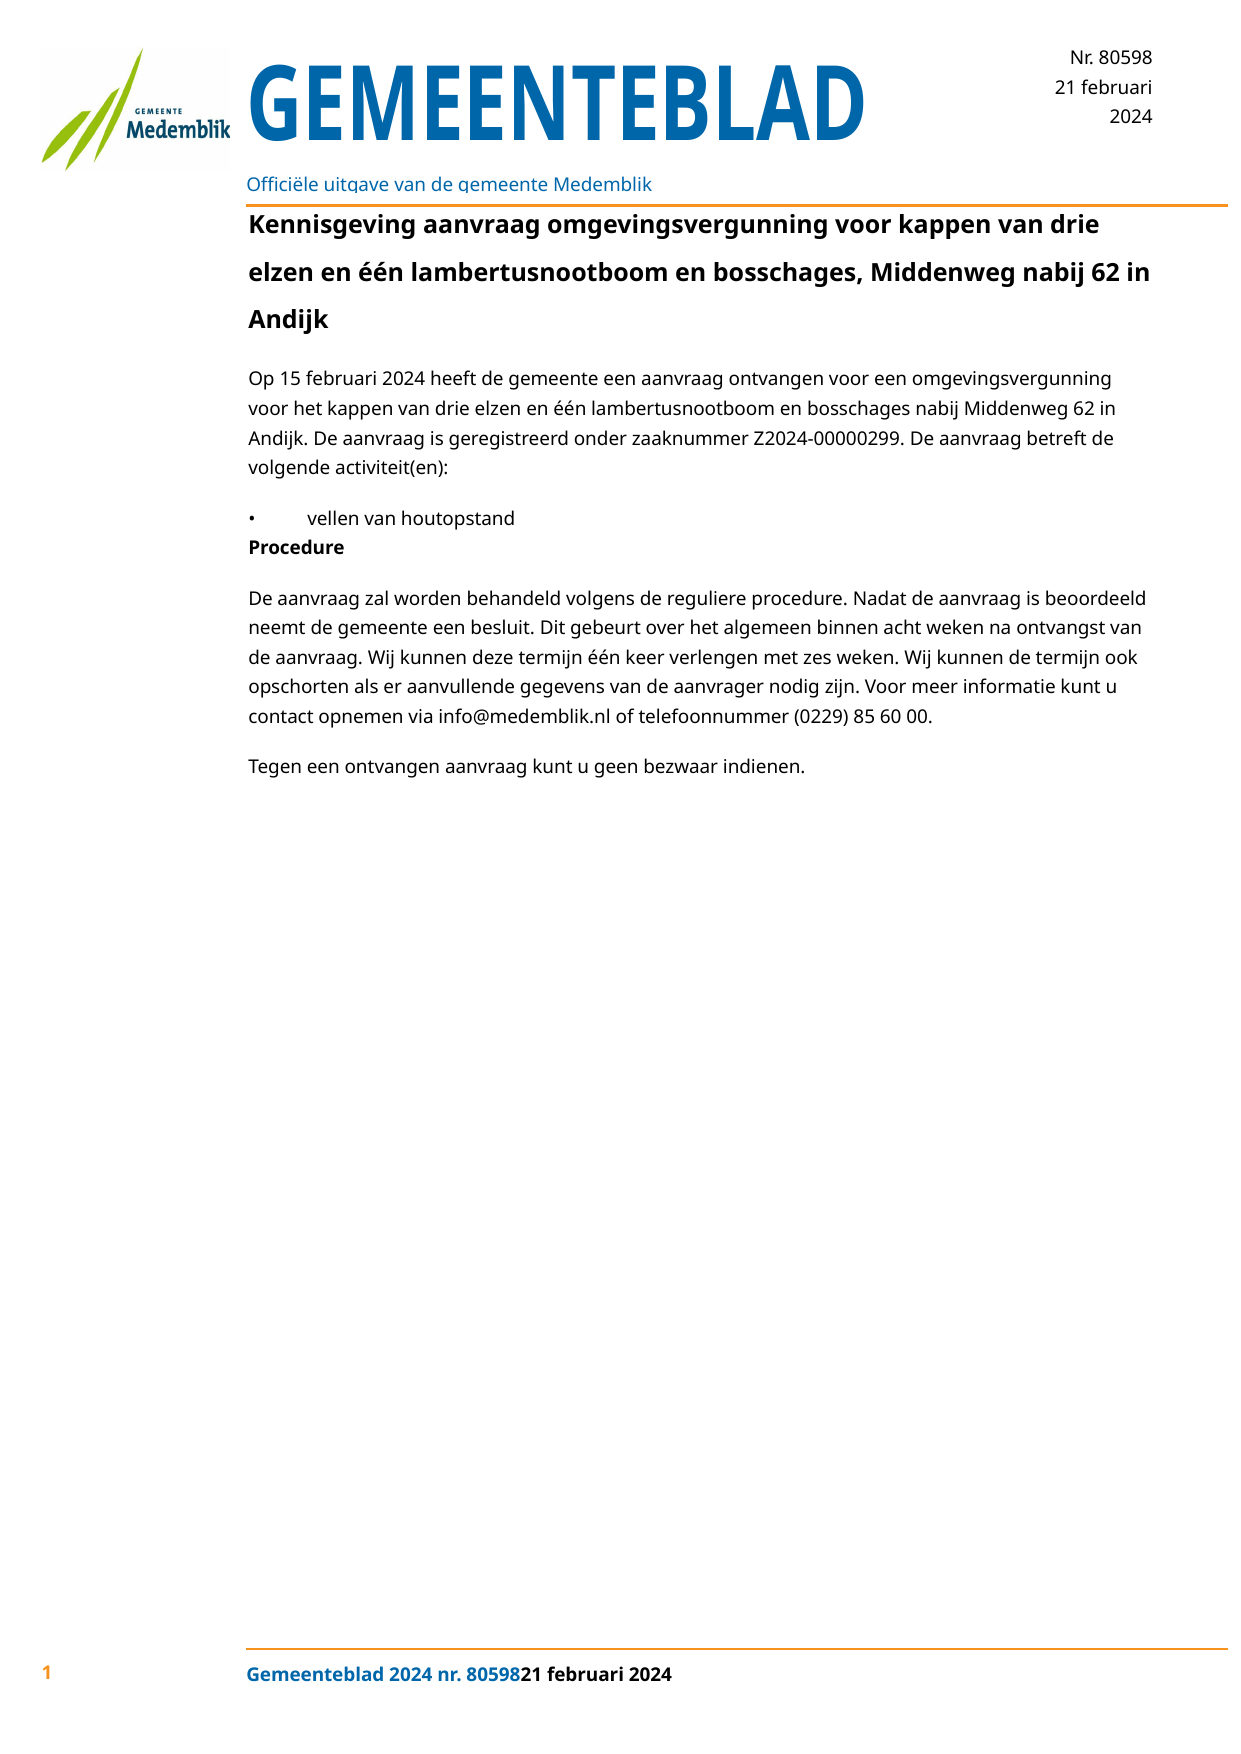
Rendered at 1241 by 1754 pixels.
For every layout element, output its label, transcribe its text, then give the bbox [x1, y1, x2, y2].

text Tegen een ontvangen aanvraag kunt u geen bezwaar indienen. [248, 753, 1152, 779]
text De aanvraag zal worden behandeld volgens de reguliere procedure. Nadat de aanvraag is beoordeeld neemt de gemeente een besluit. Dit gebeurt over het algemeen binnen acht weken na ontvangst van de aanvraag. Wij kunnen deze termijn één keer verlengen met zes weken. Wij kunnen de termijn ook opschorten als er aanvullende gegevens van de aanvrager nodig zijn. Voor meer informatie kunt u contact opnemen via info@medemblik.nl of telefoonnummer (0229) 85 60 00. [248, 585, 1152, 729]
picture [41, 47, 231, 172]
text Op 15 februari 2024 heeft de gemeente een aanvraag ontvangen voor een omgevingsvergunning voor het kappen van drie elzen en één lambertusnootboom en bosschages nabij Middenweg 62 in Andijk. De aanvraag is geregistreerd onder zaaknummer Z2024-00000299. De aanvraag betreft de volgende activiteit(en): [248, 366, 1152, 480]
text Kennisgeving aanvraag omgevingsvergunning voor kappen van drie elzen en één lambertusnootboom en bosschages, Middenweg nabij 62 in Andijk [248, 207, 1152, 336]
text Procedure [248, 534, 1152, 560]
list vellen van houtopstand [248, 505, 1152, 530]
